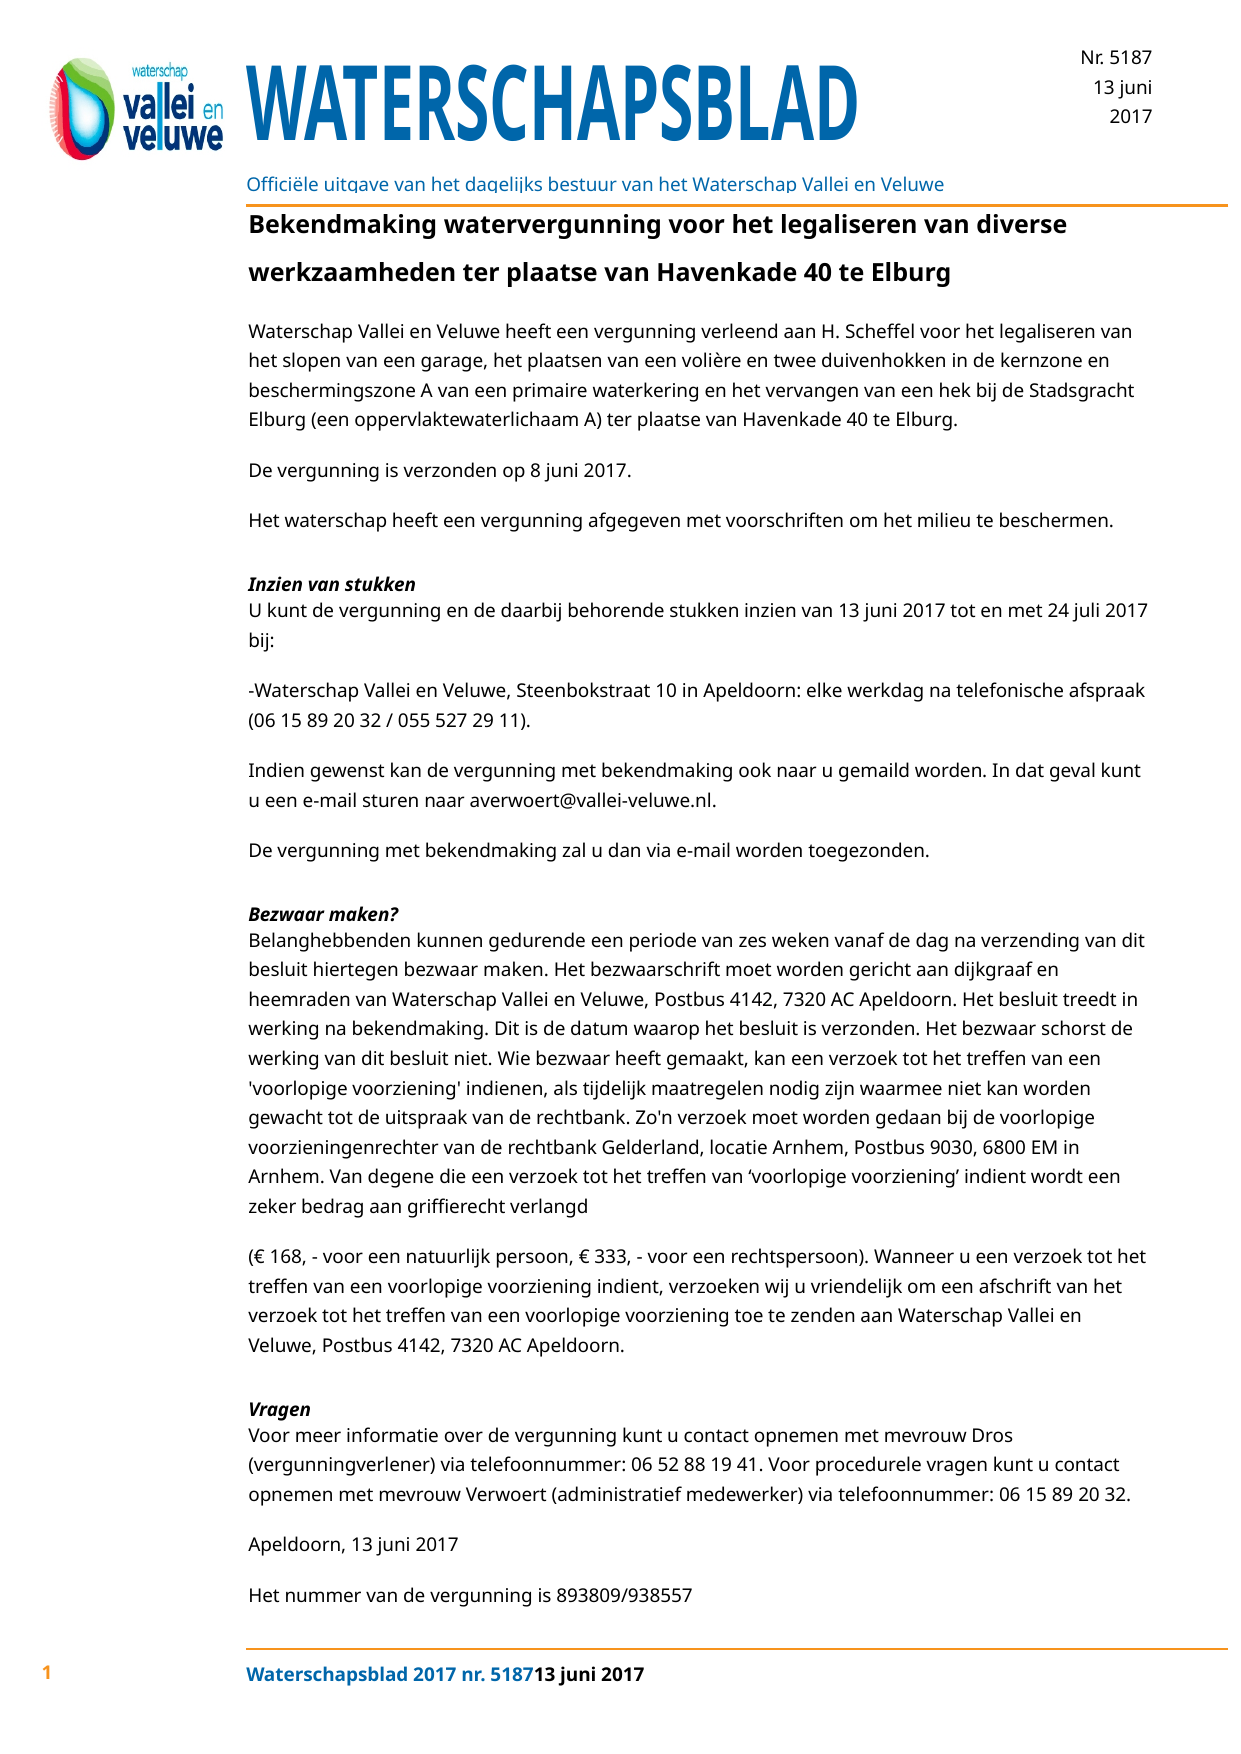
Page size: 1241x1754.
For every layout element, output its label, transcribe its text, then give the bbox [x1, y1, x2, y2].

text Belanghebbenden kunnen gedurende een periode van zes weken vanaf de dag na verzending van dit besluit hiertegen bezwaar maken. Het bezwaarschrift moet worden gericht aan dijkgraaf en heemraden van Waterschap Vallei en Veluwe, Postbus 4142, 7320 AC Apeldoorn. Het besluit treedt in werking na bekendmaking. Dit is de datum waarop het besluit is verzonden. Het bezwaar schorst de werking van dit besluit niet. Wie bezwaar heeft gemaakt, kan een verzoek tot het treffen van een 'voorlopige voorziening' indienen, als tijdelijk maatregelen nodig zijn waarmee niet kan worden gewacht tot de uitspraak van de rechtbank. Zo'n verzoek moet worden gedaan bij de voorlopige voorzieningenrechter van de rechtbank Gelderland, locatie Arnhem, Postbus 9030, 6800 EM in Arnhem. Van degene die een verzoek tot het treffen van ‘voorlopige voorziening’ indient wordt een zeker bedrag aan griffierecht verlangd [248, 927, 1152, 1219]
text Vragen [248, 1396, 1152, 1422]
text De vergunning is verzonden op 8 juni 2017. [248, 457, 1152, 483]
text Apeldoorn, 13 juni 2017 [248, 1532, 1152, 1557]
text Bekendmaking watervergunning voor het legaliseren van diverse werkzaamheden ter plaatse van Havenkade 40 te Elburg [248, 207, 1152, 288]
text Het nummer van de vergunning is 893809/938557 [248, 1582, 1152, 1608]
text -Waterschap Vallei en Veluwe, Steenbokstraat 10 in Apeldoorn: elke werkdag na telefonische afspraak (06 15 89 20 32 / 055 527 29 11). [248, 677, 1152, 732]
text Bezwaar maken? [248, 901, 1152, 927]
text De vergunning met bekendmaking zal u dan via e-mail worden toegezonden. [248, 837, 1152, 863]
picture [41, 47, 231, 172]
text Inzien van stukken [248, 571, 1152, 597]
text (€ 168, - voor een natuurlijk persoon, € 333, - voor een rechtspersoon). Wanneer u een verzoek tot het treffen van een voorlopige voorziening indient, verzoeken wij u vriendelijk om een afschrift van het verzoek tot het treffen van een voorlopige voorziening toe te zenden aan Waterschap Vallei en Veluwe, Postbus 4142, 7320 AC Apeldoorn. [248, 1243, 1152, 1358]
text Het waterschap heeft een vergunning afgegeven met voorschriften om het milieu te beschermen. [248, 507, 1152, 533]
text U kunt de vergunning en de daarbij behorende stukken inzien van 13 juni 2017 tot en met 24 juli 2017 bij: [248, 597, 1152, 652]
text Voor meer informatie over de vergunning kunt u contact opnemen met mevrouw Dros (vergunningverlener) via telefoonnummer: 06 52 88 19 41. Voor procedurele vragen kunt u contact opnemen met mevrouw Verwoert (administratief medewerker) via telefoonnummer: 06 15 89 20 32. [248, 1422, 1152, 1507]
text Waterschap Vallei en Veluwe heeft een vergunning verleend aan H. Scheffel voor het legaliseren van het slopen van een garage, het plaatsen van een volière en twee duivenhokken in de kernzone en beschermingszone A van een primaire waterkering en het vervangen van een hek bij de Stadsgracht Elburg (een oppervlaktewaterlichaam A) ter plaatse van Havenkade 40 te Elburg. [248, 318, 1152, 432]
text Indien gewenst kan de vergunning met bekendmaking ook naar u gemaild worden. In dat geval kunt u een e-mail sturen naar averwoert@vallei-veluwe.nl. [248, 757, 1152, 812]
